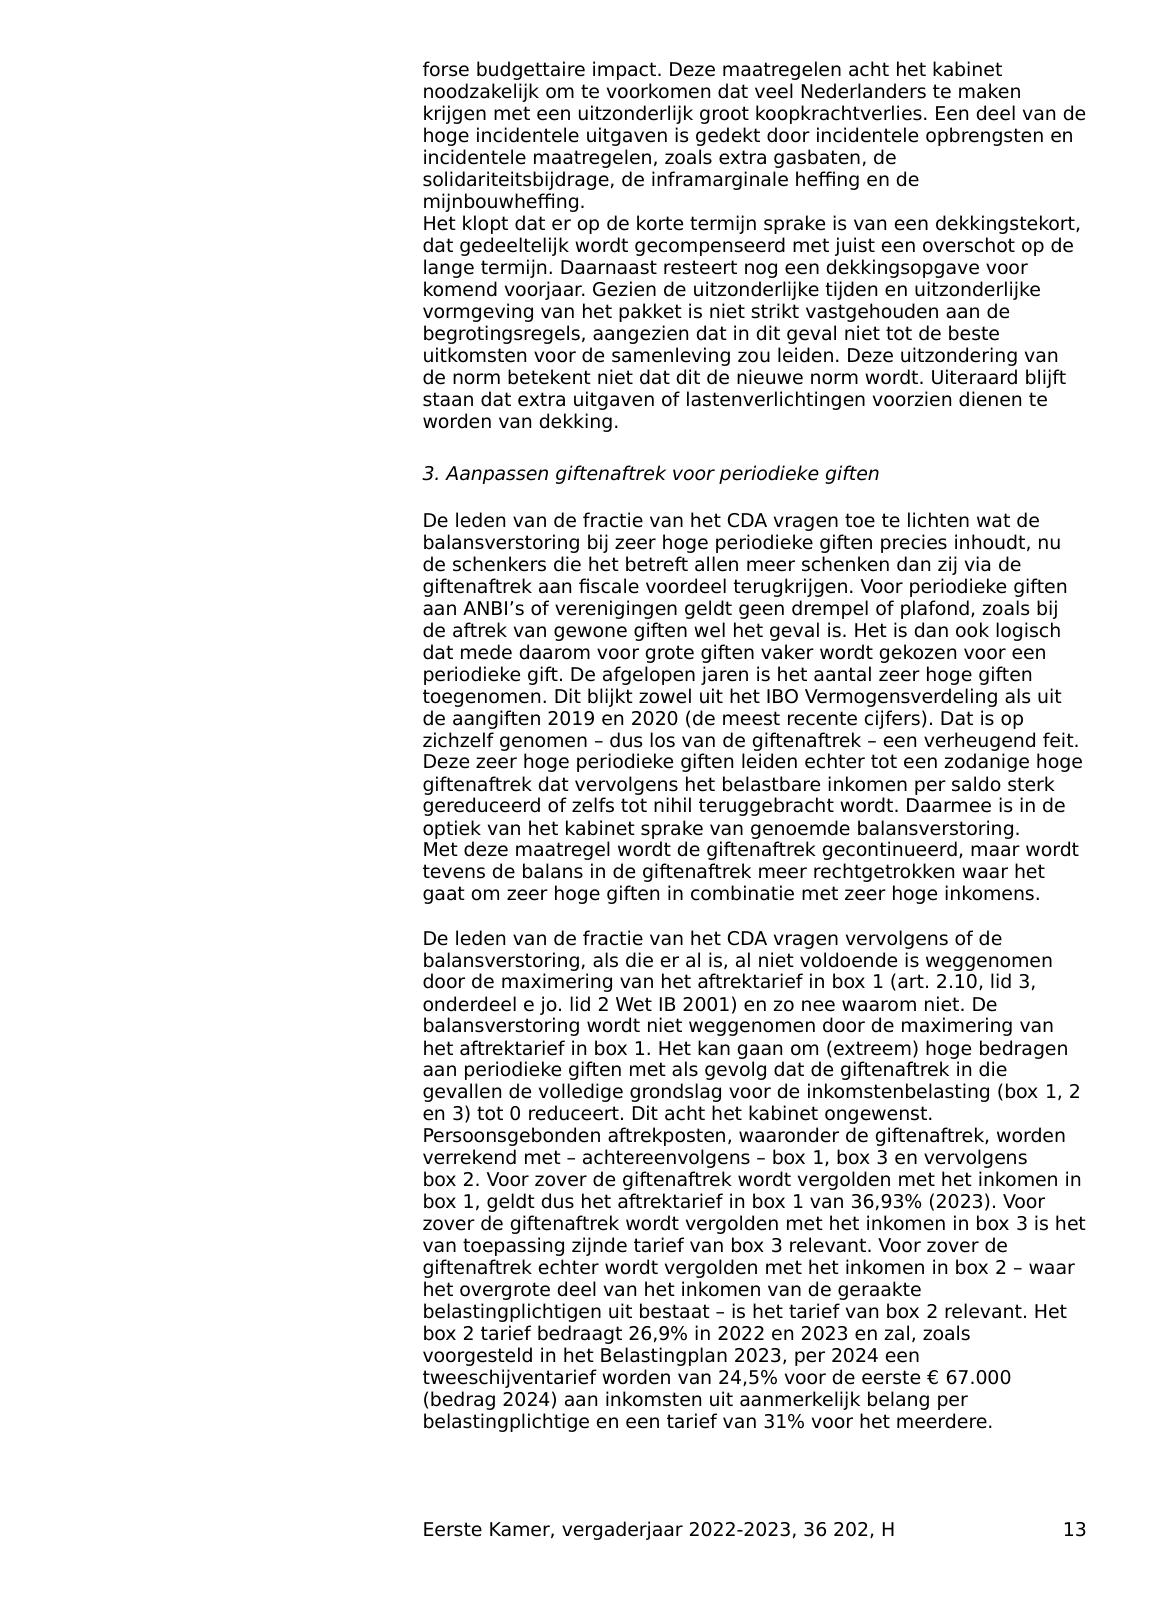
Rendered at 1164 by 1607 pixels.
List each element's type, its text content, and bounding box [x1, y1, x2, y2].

text De leden van de fractie van het CDA vragen vervolgens of de balansverstoring, als die er al is, al niet voldoende is weggenomen door de maximering van het aftrektarief in box 1 (art. 2.10, lid 3, onderdeel e jo. lid 2 Wet IB 2001) en zo nee waarom niet. De balansverstoring wordt niet weggenomen door de maximering van het aftrektarief in box 1. Het kan gaan om (extreem) hoge bedragen aan periodieke giften met als gevolg dat de giftenaftrek in die gevallen de volledige grondslag voor de inkomstenbelasting (box 1, 2 en 3) tot 0 reduceert. Dit acht het kabinet ongewenst. Persoonsgebonden aftrekposten, waaronder de giftenaftrek, worden verrekend met – achtereenvolgens – box 1, box 3 en vervolgens box 2. Voor zover de giftenaftrek wordt vergolden met het inkomen in box 1, geldt dus het aftrektarief in box 1 van 36,93% (2023). Voor zover de giftenaftrek wordt vergolden met het inkomen in box 3 is het van toepassing zijnde tarief van box 3 relevant. Voor zover de giftenaftrek echter wordt vergolden met het inkomen in box 2 – waar het overgrote deel van het inkomen van de geraakte belastingplichtigen uit bestaat – is het tarief van box 2 relevant. Het box 2 tarief bedraagt 26,9% in 2022 en 2023 en zal, zoals voorgesteld in het Belastingplan 2023, per 2024 een tweeschijventarief worden van 24,5% voor de eerste € 67.000 (bedrag 2024) aan inkomsten uit aanmerkelijk belang per belastingplichtige en een tarief van 31% voor het meerdere. [422, 927, 1087, 1433]
text Met deze maatregel wordt de giftenaftrek gecontinueerd, maar wordt tevens de balans in de giftenaftrek meer rechtgetrokken waar het gaat om zeer hoge giften in combinatie met zeer hoge inkomens. [422, 839, 1087, 905]
text De leden van de fractie van het CDA vragen toe te lichten wat de balansverstoring bij zeer hoge periodieke giften precies inhoudt, nu de schenkers die het betreft allen meer schenken dan zij via de giftenaftrek aan fiscale voordeel terugkrijgen. Voor periodieke giften aan ANBI’s of verenigingen geldt geen drempel of plafond, zoals bij de aftrek van gewone giften wel het geval is. Het is dan ook logisch dat mede daarom voor grote giften vaker wordt gekozen voor een periodieke gift. De afgelopen jaren is het aantal zeer hoge giften toegenomen. Dit blijkt zowel uit het IBO Vermogensverdeling als uit de aangiften 2019 en 2020 (de meest recente cijfers). Dat is op zichzelf genomen – dus los van de giftenaftrek – een verheugend feit. Deze zeer hoge periodieke giften leiden echter tot een zodanige hoge giftenaftrek dat vervolgens het belastbare inkomen per saldo sterk gereduceerd of zelfs tot nihil teruggebracht wordt. Daarmee is in de optiek van het kabinet sprake van genoemde balansverstoring. [422, 510, 1087, 839]
text forse budgettaire impact. Deze maatregelen acht het kabinet noodzakelijk om te voorkomen dat veel Nederlanders te maken krijgen met een uitzonderlijk groot koopkrachtverlies. Een deel van de hoge incidentele uitgaven is gedekt door incidentele opbrengsten en incidentele maatregelen, zoals extra gasbaten, de solidariteitsbijdrage, de inframarginale heffing en de mijnbouwheffing. [422, 59, 1087, 213]
subtitle 3. Aanpassen giftenaftrek voor periodieke giften [422, 463, 1087, 485]
text Het klopt dat er op de korte termijn sprake is van een dekkingstekort, dat gedeeltelijk wordt gecompenseerd met juist een overschot op de lange termijn. Daarnaast resteert nog een dekkingsopgave voor komend voorjaar. Gezien de uitzonderlijke tijden en uitzonderlijke vormgeving van het pakket is niet strikt vastgehouden aan de begrotingsregels, aangezien dat in dit geval niet tot de beste uitkomsten voor de samenleving zou leiden. Deze uitzondering van de norm betekent niet dat dit de nieuwe norm wordt. Uiteraard blijft staan dat extra uitgaven of lastenverlichtingen voorzien dienen te worden van dekking. [422, 213, 1087, 433]
